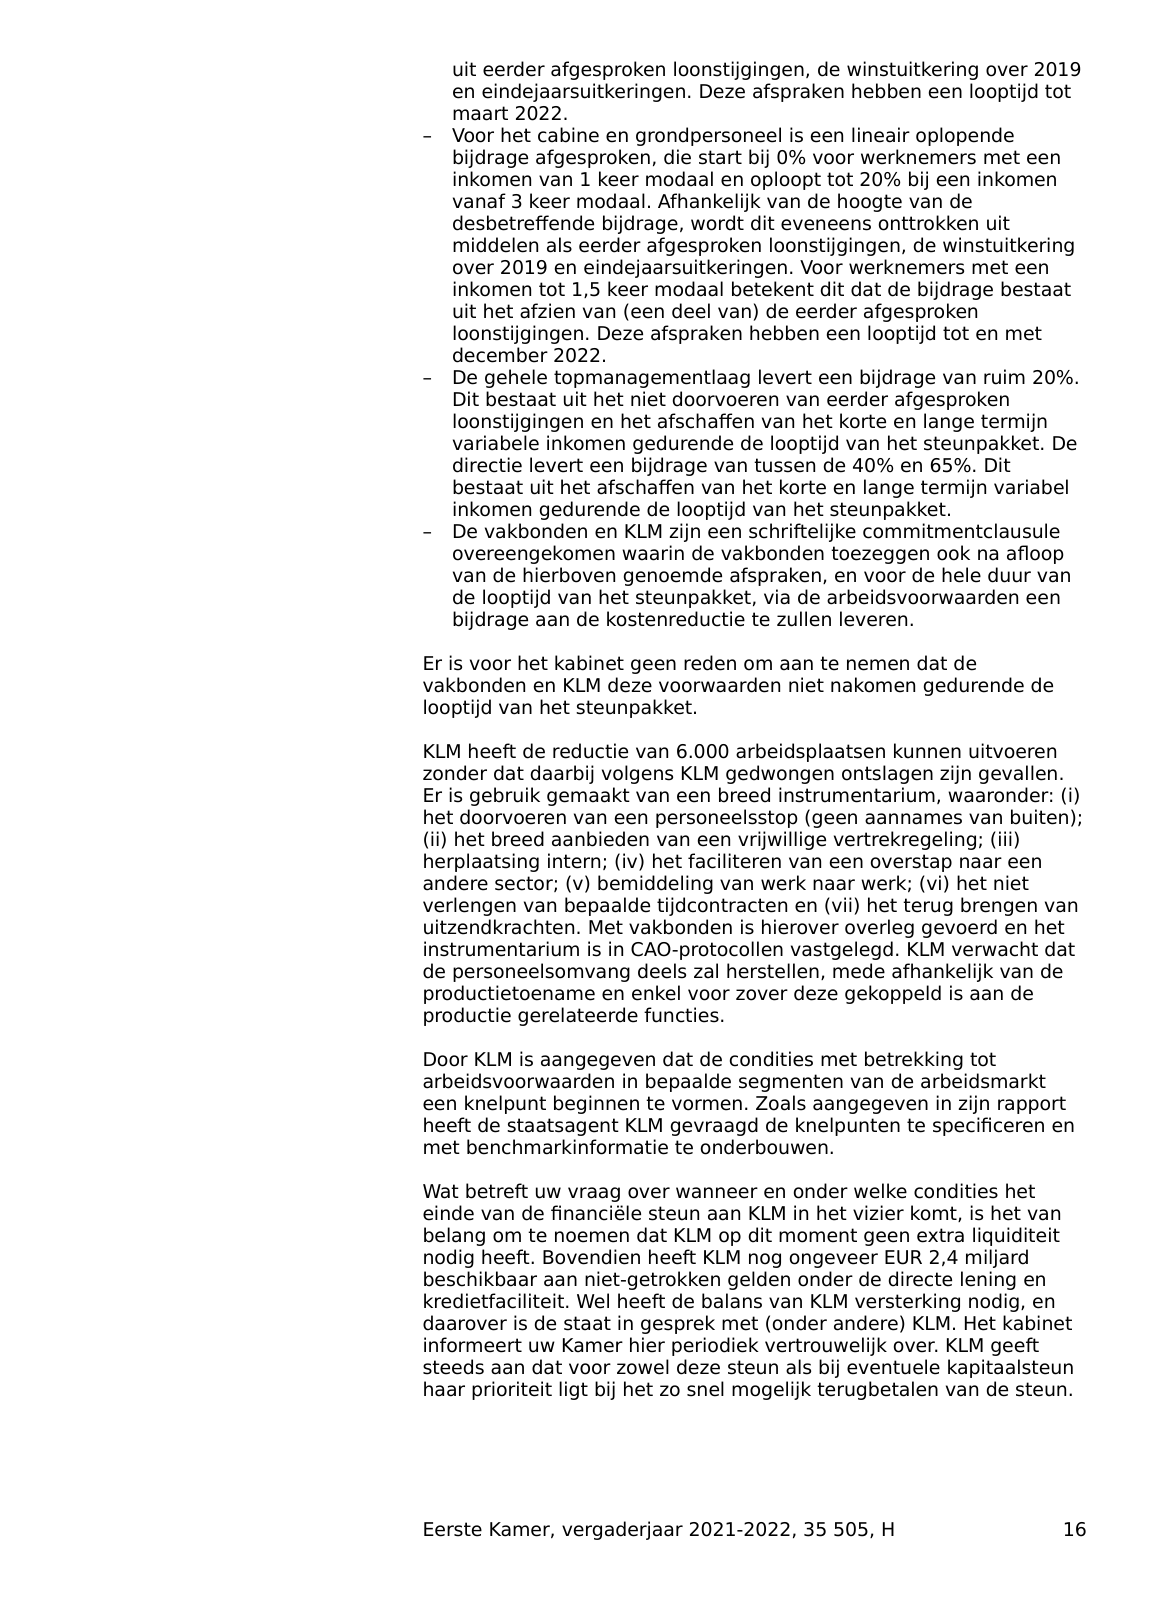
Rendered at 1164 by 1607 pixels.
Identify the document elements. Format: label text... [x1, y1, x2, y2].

text KLM heeft de reductie van 6.000 arbeidsplaatsen kunnen uitvoeren zonder dat daarbij volgens KLM gedwongen ontslagen zijn gevallen. Er is gebruik gemaakt van een breed instrumentarium, waaronder: (i) het doorvoeren van een personeelsstop (geen aannames van buiten); (ii) het breed aanbieden van een vrijwillige vertrekregeling; (iii) herplaatsing intern; (iv) het faciliteren van een overstap naar een andere sector; (v) bemiddeling van werk naar werk; (vi) het niet verlengen van bepaalde tijdcontracten en (vii) het terug brengen van uitzendkrachten. Met vakbonden is hierover overleg gevoerd en het instrumentarium is in CAO-protocollen vastgelegd. KLM verwacht dat de personeelsomvang deels zal herstellen, mede afhankelijk van de productietoename en enkel voor zover deze gekoppeld is aan de productie gerelateerde functies. [422, 741, 1087, 1027]
text Door KLM is aangegeven dat de condities met betrekking tot arbeidsvoorwaarden in bepaalde segmenten van de arbeidsmarkt een knelpunt beginnen te vormen. Zoals aangegeven in zijn rapport heeft de staatsagent KLM gevraagd de knelpunten te specificeren en met benchmarkinformatie te onderbouwen. [422, 1049, 1087, 1159]
text – De vakbonden en KLM zijn een schriftelijke commitmentclausule overeengekomen waarin de vakbonden toezeggen ook na afloop van de hierboven genoemde afspraken, en voor de hele duur van de looptijd van het steunpakket, via de arbeidsvoorwaarden een bijdrage aan de kostenreductie te zullen leveren. [422, 521, 1087, 631]
text uit eerder afgesproken loonstijgingen, de winstuitkering over 2019 en eindejaarsuitkeringen. Deze afspraken hebben een looptijd tot maart 2022. [422, 59, 1087, 125]
text – Voor het cabine en grondpersoneel is een lineair oplopende bijdrage afgesproken, die start bij 0% voor werknemers met een inkomen van 1 keer modaal en oploopt tot 20% bij een inkomen vanaf 3 keer modaal. Afhankelijk van de hoogte van de desbetreffende bijdrage, wordt dit eveneens onttrokken uit middelen als eerder afgesproken loonstijgingen, de winstuitkering over 2019 en eindejaarsuitkeringen. Voor werknemers met een inkomen tot 1,5 keer modaal betekent dit dat de bijdrage bestaat uit het afzien van (een deel van) de eerder afgesproken loonstijgingen. Deze afspraken hebben een looptijd tot en met december 2022. [422, 125, 1087, 367]
text – De gehele topmanagementlaag levert een bijdrage van ruim 20%. Dit bestaat uit het niet doorvoeren van eerder afgesproken loonstijgingen en het afschaffen van het korte en lange termijn variabele inkomen gedurende de looptijd van het steunpakket. De directie levert een bijdrage van tussen de 40% en 65%. Dit bestaat uit het afschaffen van het korte en lange termijn variabel inkomen gedurende de looptijd van het steunpakket. [422, 367, 1087, 521]
text Er is voor het kabinet geen reden om aan te nemen dat de vakbonden en KLM deze voorwaarden niet nakomen gedurende de looptijd van het steunpakket. [422, 653, 1087, 719]
text Wat betreft uw vraag over wanneer en onder welke condities het einde van de financiële steun aan KLM in het vizier komt, is het van belang om te noemen dat KLM op dit moment geen extra liquiditeit nodig heeft. Bovendien heeft KLM nog ongeveer EUR 2,4 miljard beschikbaar aan niet-getrokken gelden onder de directe lening en kredietfaciliteit. Wel heeft de balans van KLM versterking nodig, en daarover is de staat in gesprek met (onder andere) KLM. Het kabinet informeert uw Kamer hier periodiek vertrouwelijk over. KLM geeft steeds aan dat voor zowel deze steun als bij eventuele kapitaalsteun haar prioriteit ligt bij het zo snel mogelijk terugbetalen van de steun. [422, 1181, 1087, 1401]
